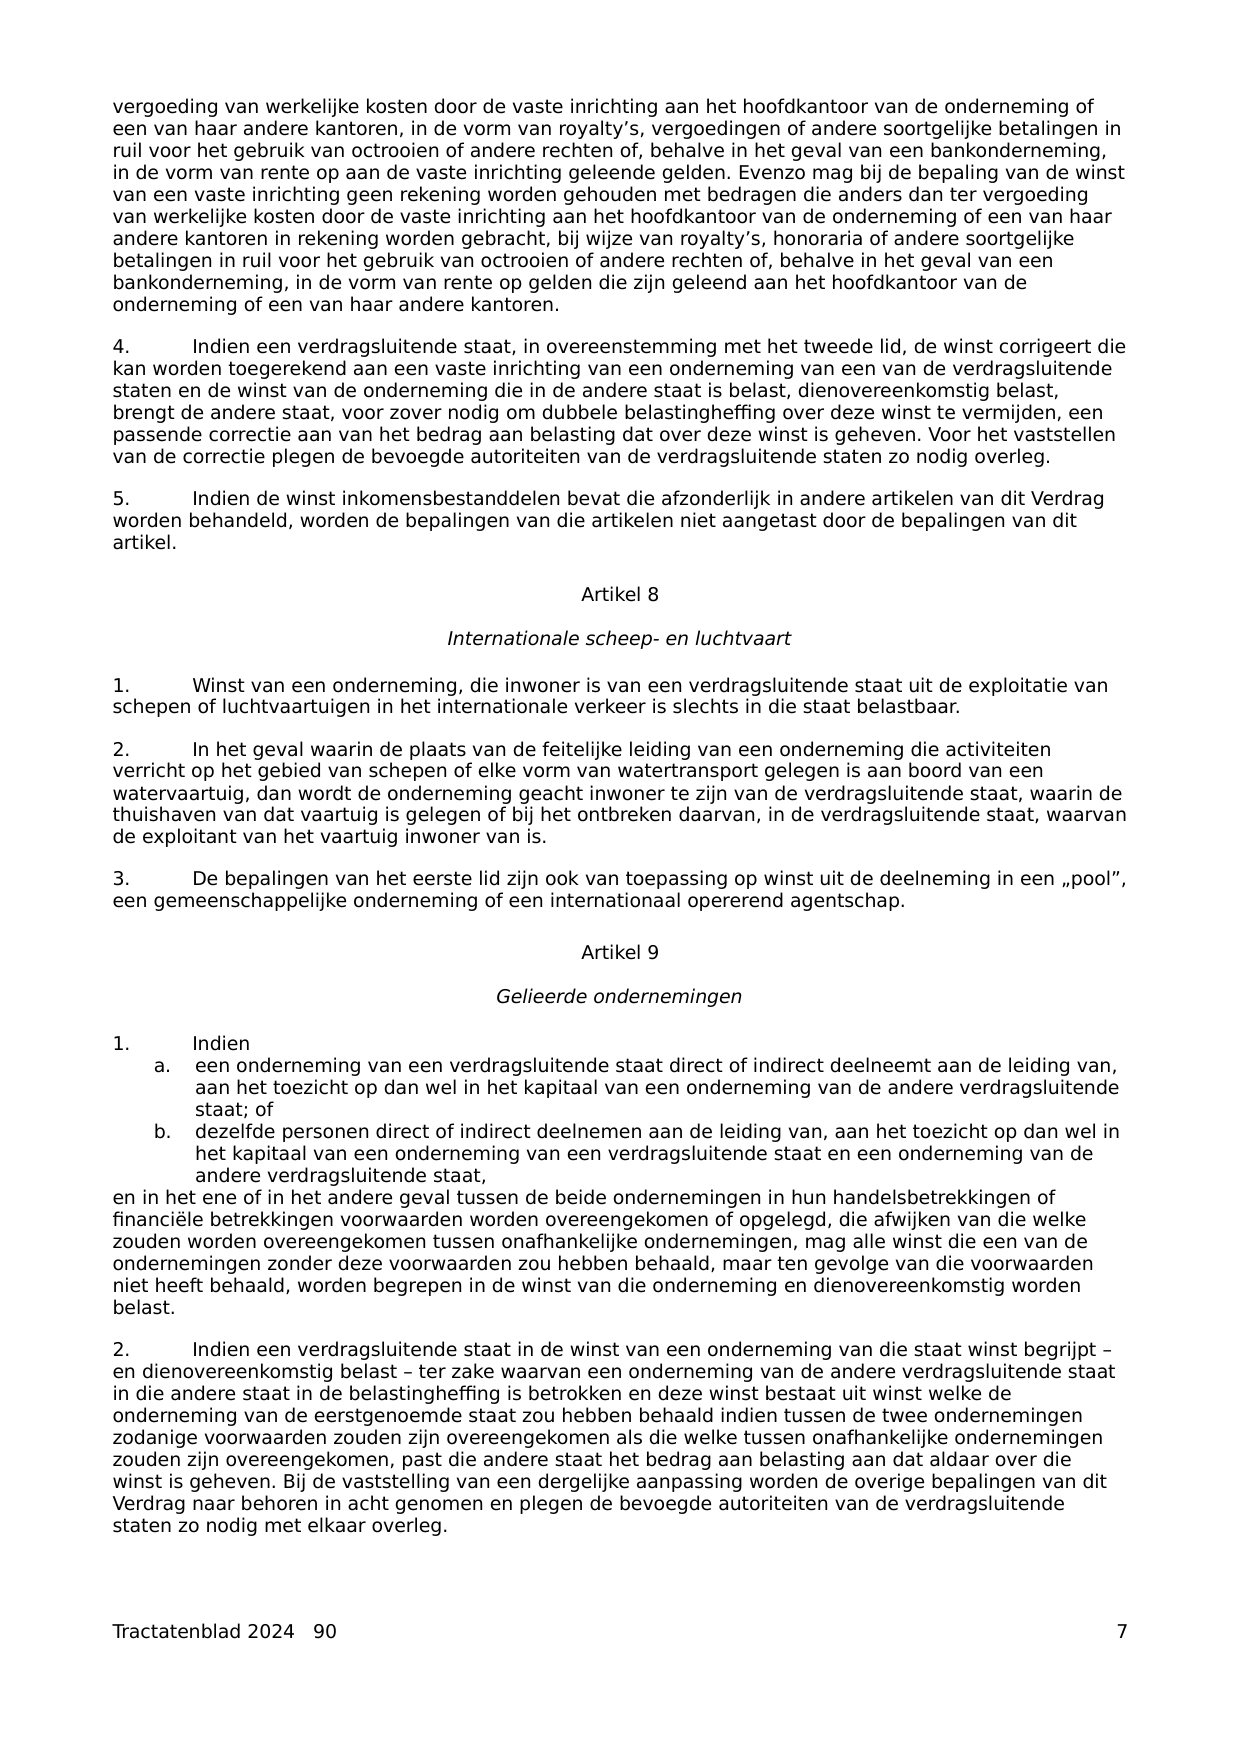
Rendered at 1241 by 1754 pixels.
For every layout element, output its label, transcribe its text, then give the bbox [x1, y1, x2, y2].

text 1. Indien [112, 1033, 1128, 1055]
text 2. Indien een verdragsluitende staat in de winst van een onderneming van die staat winst begrijpt – en dienovereenkomstig belast – ter zake waarvan een onderneming van de andere verdragsluitende staat in die andere staat in de belastingheffing is betrokken en deze winst bestaat uit winst welke de onderneming van de eerstgenoemde staat zou hebben behaald indien tussen de twee ondernemingen zodanige voorwaarden zouden zijn overeengekomen als die welke tussen onafhankelijke ondernemingen zouden zijn overeengekomen, past die andere staat het bedrag aan belasting aan dat aldaar over die winst is geheven. Bij de vaststelling van een dergelijke aanpassing worden de overige bepalingen van dit Verdrag naar behoren in acht genomen en plegen de bevoegde autoriteiten van de verdragsluitende staten zo nodig met elkaar overleg. [112, 1339, 1128, 1537]
text en in het ene of in het andere geval tussen de beide ondernemingen in hun handelsbetrekkingen of financiële betrekkingen voorwaarden worden overeengekomen of opgelegd, die afwijken van die welke zouden worden overeengekomen tussen onafhankelijke ondernemingen, mag alle winst die een van de ondernemingen zonder deze voorwaarden zou hebben behaald, maar ten gevolge van die voorwaarden niet heeft behaald, worden begrepen in de winst van die onderneming en dienovereenkomstig worden belast. [112, 1187, 1128, 1319]
text b. dezelfde personen direct of indirect deelnemen aan de leiding van, aan het toezicht op dan wel in het kapitaal van een onderneming van een verdragsluitende staat en een onderneming van de andere verdragsluitende staat, [153, 1121, 1128, 1187]
subtitle Artikel 8 Internationale scheep- en luchtvaart [112, 583, 1128, 649]
text 4. Indien een verdragsluitende staat, in overeenstemming met het tweede lid, de winst corrigeert die kan worden toegerekend aan een vaste inrichting van een onderneming van een van de verdragsluitende staten en de winst van de onderneming die in de andere staat is belast, dienovereenkomstig belast, brengt de andere staat, voor zover nodig om dubbele belastingheffing over deze winst te vermijden, een passende correctie aan van het bedrag aan belasting dat over deze winst is geheven. Voor het vaststellen van de correctie plegen de bevoegde autoriteiten van de verdragsluitende staten zo nodig overleg. [112, 336, 1128, 468]
text a. een onderneming van een verdragsluitende staat direct of indirect deelneemt aan de leiding van, aan het toezicht op dan wel in het kapitaal van een onderneming van de andere verdragsluitende staat; of [153, 1055, 1128, 1121]
text 3. De bepalingen van het eerste lid zijn ook van toepassing op winst uit de deelneming in een „pool”, een gemeenschappelijke onderneming of een internationaal opererend agentschap. [112, 868, 1128, 912]
text 1. Winst van een onderneming, die inwoner is van een verdragsluitende staat uit de exploitatie van schepen of luchtvaartuigen in het internationale verkeer is slechts in die staat belastbaar. [112, 674, 1128, 718]
subtitle Artikel 9 Gelieerde ondernemingen [112, 942, 1128, 1008]
text 5. Indien de winst inkomensbestanddelen bevat die afzonderlijk in andere artikelen van dit Verdrag worden behandeld, worden de bepalingen van die artikelen niet aangetast door de bepalingen van dit artikel. [112, 488, 1128, 553]
text 2. In het geval waarin de plaats van de feitelijke leiding van een onderneming die activiteiten verricht op het gebied van schepen of elke vorm van watertransport gelegen is aan boord van een watervaartuig, dan wordt de onderneming geacht inwoner te zijn van de verdragsluitende staat, waarin de thuishaven van dat vaartuig is gelegen of bij het ontbreken daarvan, in de verdragsluitende staat, waarvan de exploitant van het vaartuig inwoner van is. [112, 738, 1128, 848]
text vergoeding van werkelijke kosten door de vaste inrichting aan het hoofdkantoor van de onderneming of een van haar andere kantoren, in de vorm van royalty’s, vergoedingen of andere soortgelijke betalingen in ruil voor het gebruik van octrooien of andere rechten of, behalve in het geval van een bankonderneming, in de vorm van rente op aan de vaste inrichting geleende gelden. Evenzo mag bij de bepaling van de winst van een vaste inrichting geen rekening worden gehouden met bedragen die anders dan ter vergoeding van werkelijke kosten door de vaste inrichting aan het hoofdkantoor van de onderneming of een van haar andere kantoren in rekening worden gebracht, bij wijze van royalty’s, honoraria of andere soortgelijke betalingen in ruil voor het gebruik van octrooien of andere rechten of, behalve in het geval van een bankonderneming, in de vorm van rente op gelden die zijn geleend aan het hoofdkantoor van de onderneming of een van haar andere kantoren. [112, 96, 1128, 316]
